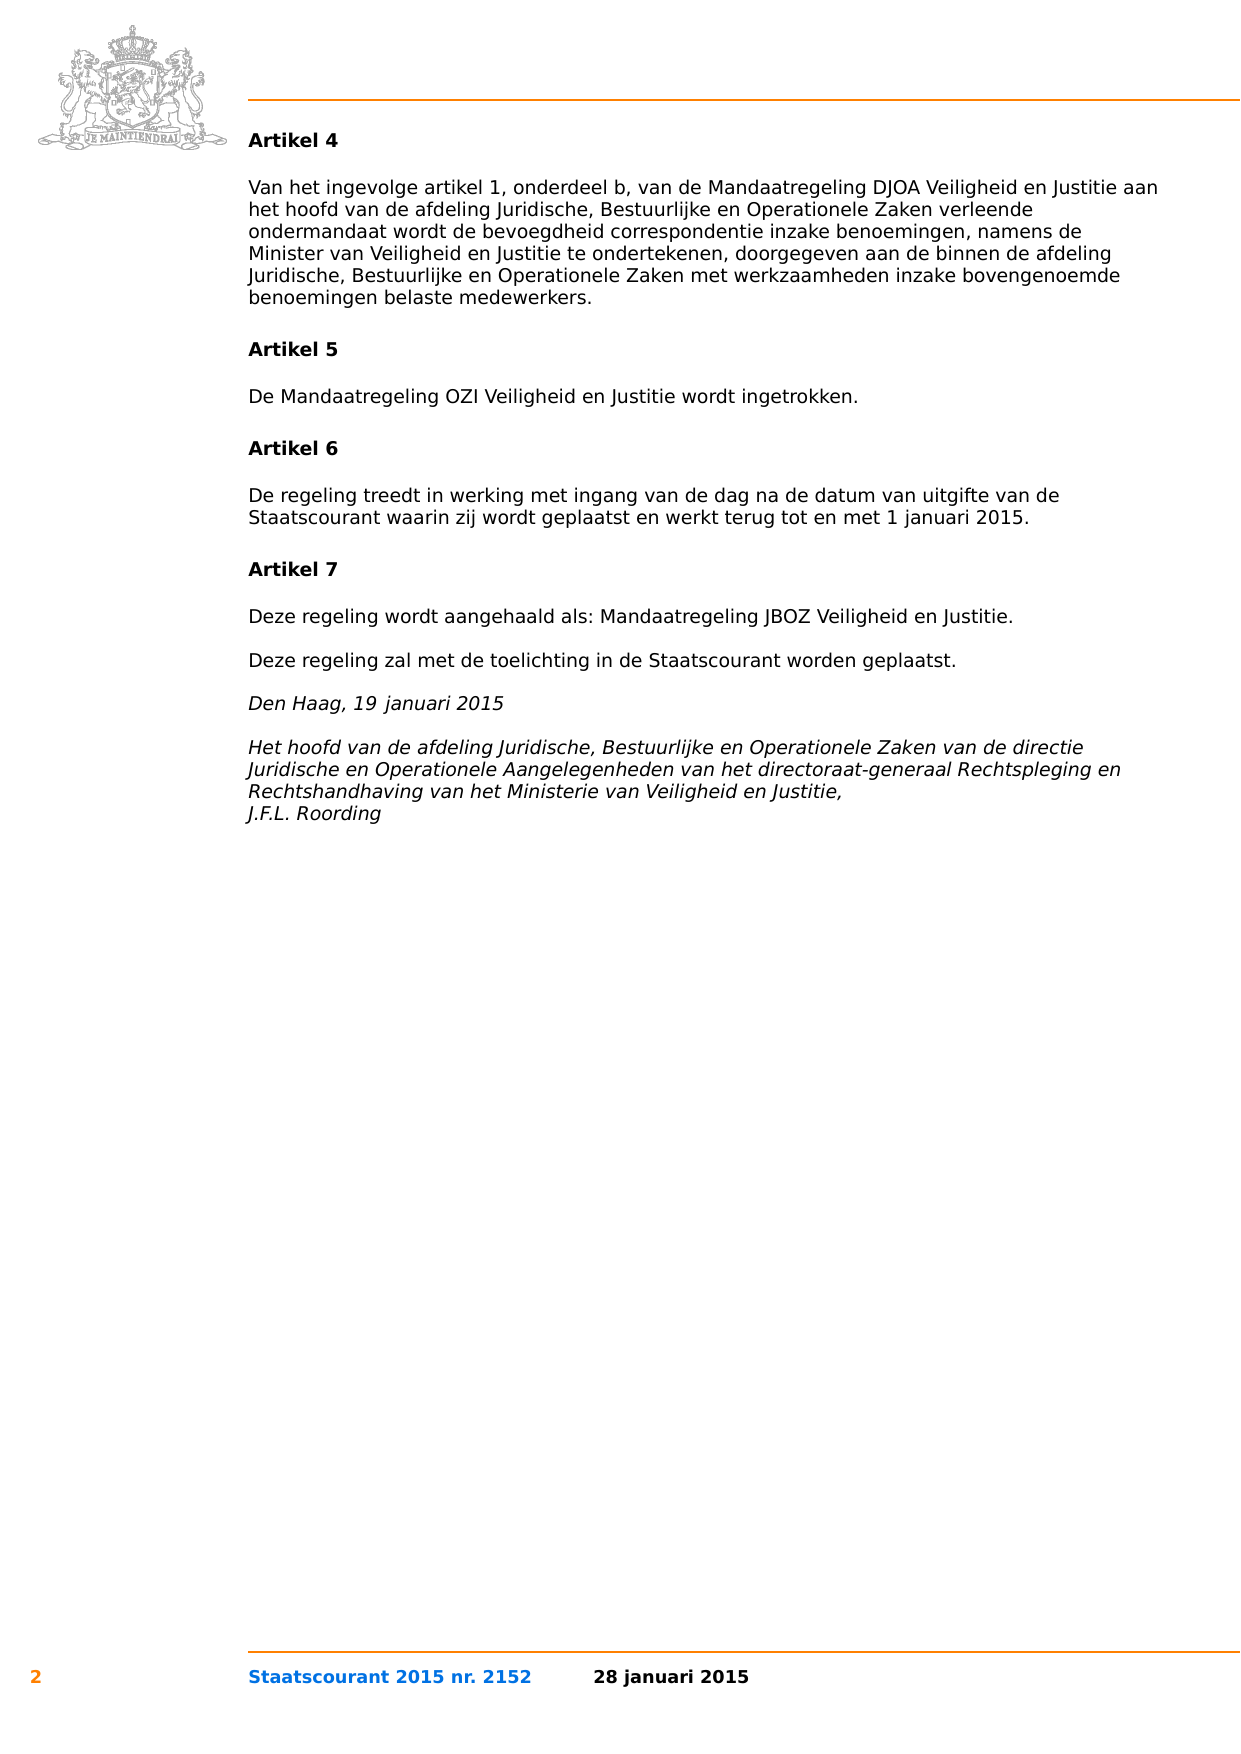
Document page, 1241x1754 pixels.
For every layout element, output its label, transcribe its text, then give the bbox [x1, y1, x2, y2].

text De Mandaatregeling OZI Veiligheid en Justitie wordt ingetrokken. [248, 386, 1163, 408]
text Deze regeling zal met de toelichting in de Staatscourant worden geplaatst. [248, 649, 1163, 671]
subtitle Artikel 6 [248, 438, 1163, 460]
picture [38, 25, 227, 150]
text Het hoofd van de afdeling Juridische, Bestuurlijke en Operationele Zaken van de directie Juridische en Operationele Aangelegenheden van het directoraat-generaal Rechtspleging en Rechtshandhaving van het Ministerie van Veiligheid en Justitie, J.F.L. Roording [248, 737, 1163, 825]
text Van het ingevolge artikel 1, onderdeel b, van de Mandaatregeling DJOA Veiligheid en Justitie aan het hoofd van de afdeling Juridische, Bestuurlijke en Operationele Zaken verleende ondermandaat wordt de bevoegdheid correspondentie inzake benoemingen, namens de Minister van Veiligheid en Justitie te ondertekenen, doorgegeven aan de binnen de afdeling Juridische, Bestuurlijke en Operationele Zaken met werkzaamheden inzake bovengenoemde benoemingen belaste medewerkers. [248, 177, 1163, 309]
subtitle Artikel 7 [248, 559, 1163, 581]
subtitle Artikel 4 [248, 130, 1163, 152]
text De regeling treedt in werking met ingang van de dag na de datum van uitgifte van de Staatscourant waarin zij wordt geplaatst en werkt terug tot en met 1 januari 2015. [248, 485, 1163, 529]
subtitle Artikel 5 [248, 339, 1163, 361]
text Deze regeling wordt aangehaald als: Mandaatregeling JBOZ Veiligheid en Justitie. [248, 606, 1163, 628]
text Den Haag, 19 januari 2015 [248, 693, 1163, 715]
